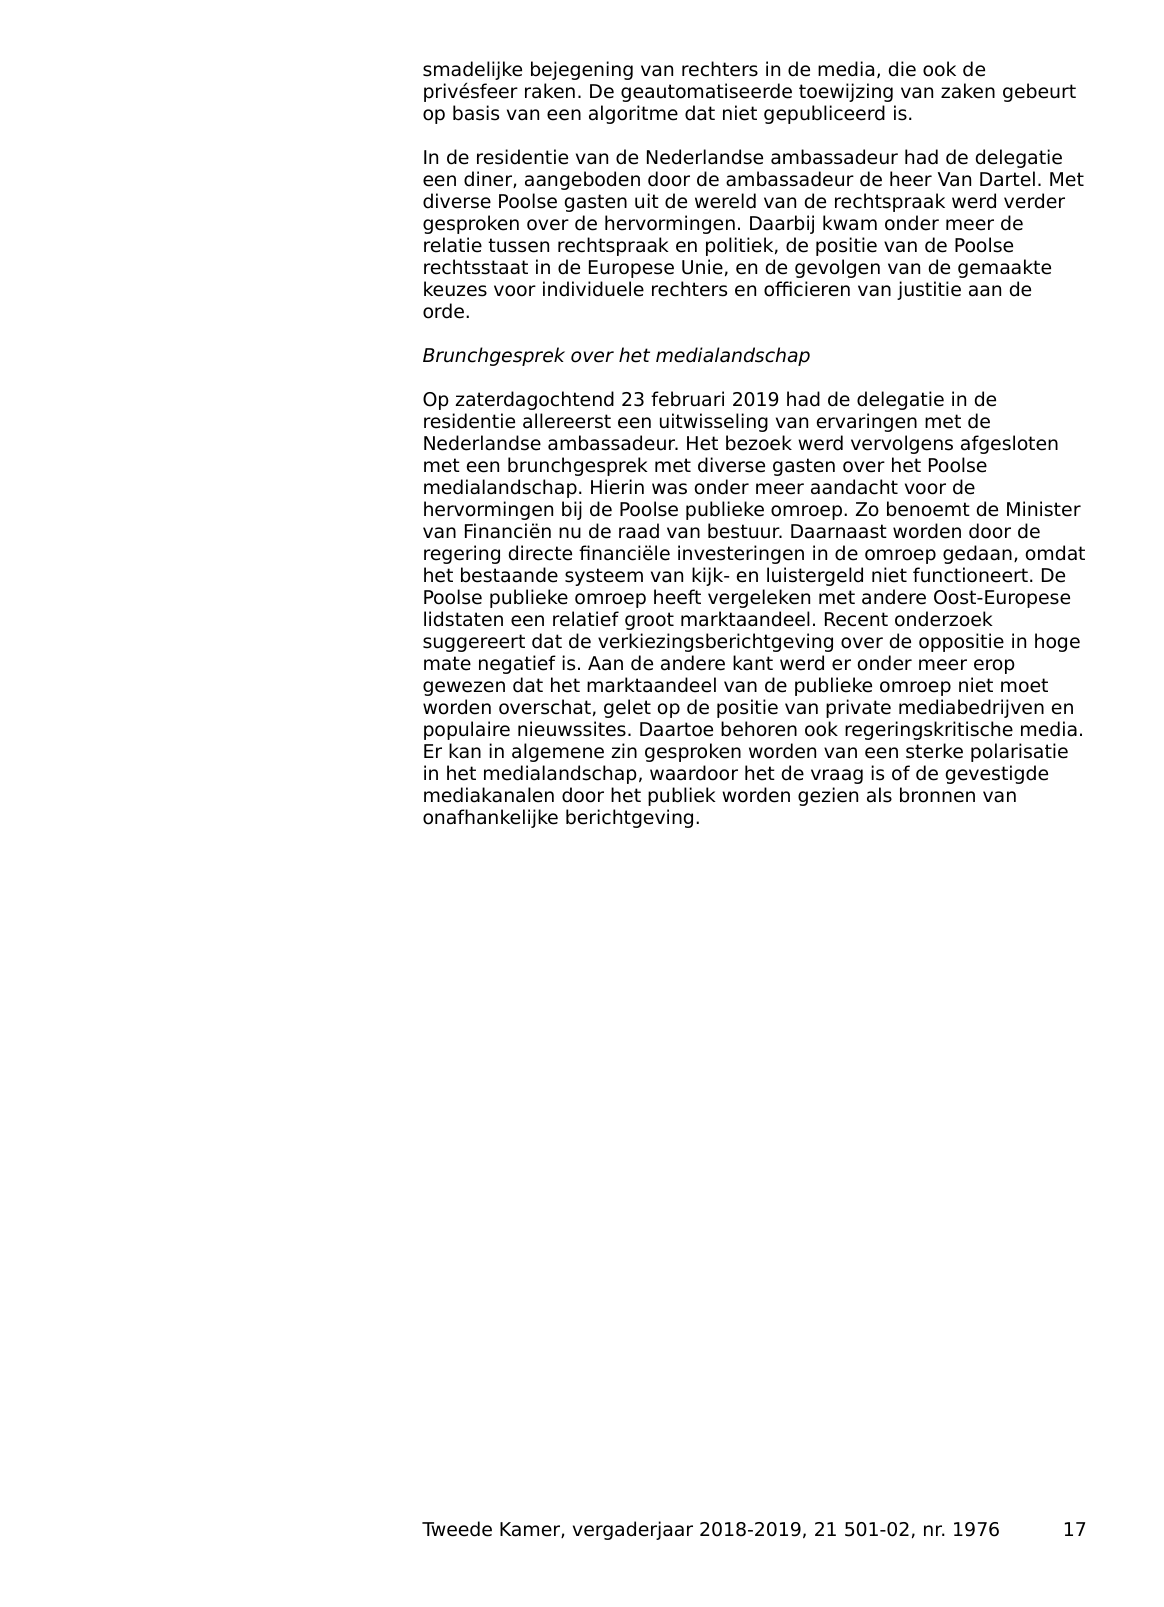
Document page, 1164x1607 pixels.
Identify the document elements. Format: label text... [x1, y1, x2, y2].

subtitle Brunchgesprek over het medialandschap [422, 345, 1087, 367]
text smadelijke bejegening van rechters in de media, die ook de privésfeer raken. De geautomatiseerde toewijzing van zaken gebeurt op basis van een algoritme dat niet gepubliceerd is. [422, 59, 1087, 125]
text In de residentie van de Nederlandse ambassadeur had de delegatie een diner, aangeboden door de ambassadeur de heer Van Dartel. Met diverse Poolse gasten uit de wereld van de rechtspraak werd verder gesproken over de hervormingen. Daarbij kwam onder meer de relatie tussen rechtspraak en politiek, de positie van de Poolse rechtsstaat in de Europese Unie, en de gevolgen van de gemaakte keuzes voor individuele rechters en officieren van justitie aan de orde. [422, 147, 1087, 323]
text Op zaterdagochtend 23 februari 2019 had de delegatie in de residentie allereerst een uitwisseling van ervaringen met de Nederlandse ambassadeur. Het bezoek werd vervolgens afgesloten met een brunchgesprek met diverse gasten over het Poolse medialandschap. Hierin was onder meer aandacht voor de hervormingen bij de Poolse publieke omroep. Zo benoemt de Minister van Financiën nu de raad van bestuur. Daarnaast worden door de regering directe financiële investeringen in de omroep gedaan, omdat het bestaande systeem van kijk- en luistergeld niet functioneert. De Poolse publieke omroep heeft vergeleken met andere Oost-Europese lidstaten een relatief groot marktaandeel. Recent onderzoek suggereert dat de verkiezingsberichtgeving over de oppositie in hoge mate negatief is. Aan de andere kant werd er onder meer erop gewezen dat het marktaandeel van de publieke omroep niet moet worden overschat, gelet op de positie van private mediabedrijven en populaire nieuwssites. Daartoe behoren ook regeringskritische media. Er kan in algemene zin gesproken worden van een sterke polarisatie in het medialandschap, waardoor het de vraag is of de gevestigde mediakanalen door het publiek worden gezien als bronnen van onafhankelijke berichtgeving. [422, 389, 1087, 829]
